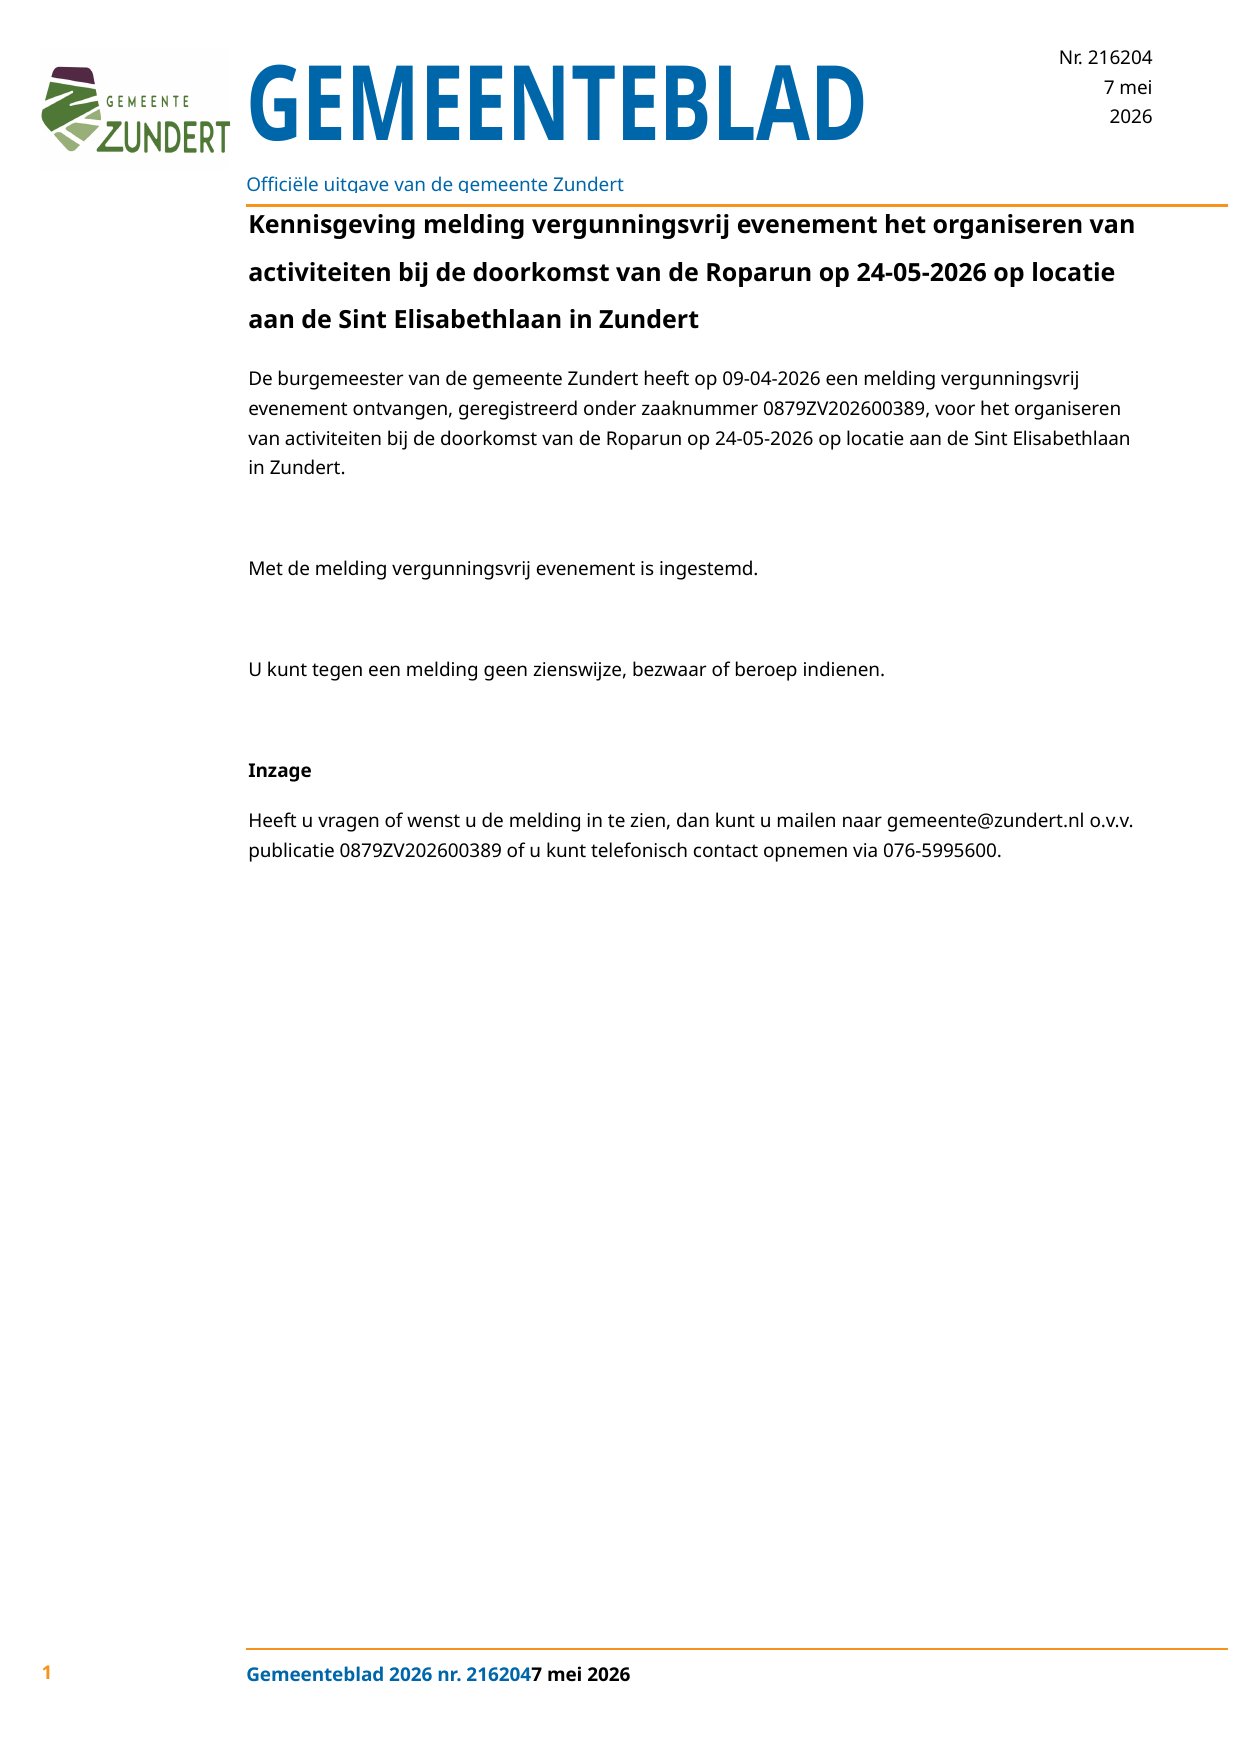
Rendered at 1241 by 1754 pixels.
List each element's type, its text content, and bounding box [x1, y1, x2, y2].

text De burgemeester van de gemeente Zundert heeft op 09-04-2026 een melding vergunningsvrij evenement ontvangen, geregistreerd onder zaaknummer 0879ZV202600389, voor het organiseren van activiteiten bij de doorkomst van de Roparun op 24-05-2026 op locatie aan de Sint Elisabethlaan in Zundert. [248, 366, 1152, 480]
text Heeft u vragen of wenst u de melding in te zien, dan kunt u mailen naar gemeente@zundert.nl o.v.v. publicatie 0879ZV202600389 of u kunt telefonisch contact opnemen via 076-5995600. [248, 807, 1152, 862]
text Inzage [248, 757, 1152, 782]
text Met de melding vergunningsvrij evenement is ingestemd. [248, 555, 1152, 581]
text Kennisgeving melding vergunningsvrij evenement het organiseren van activiteiten bij de doorkomst van de Roparun op 24-05-2026 op locatie aan de Sint Elisabethlaan in Zundert [248, 207, 1152, 336]
picture [41, 47, 231, 172]
text U kunt tegen een melding geen zienswijze, bezwaar of beroep indienen. [248, 656, 1152, 682]
